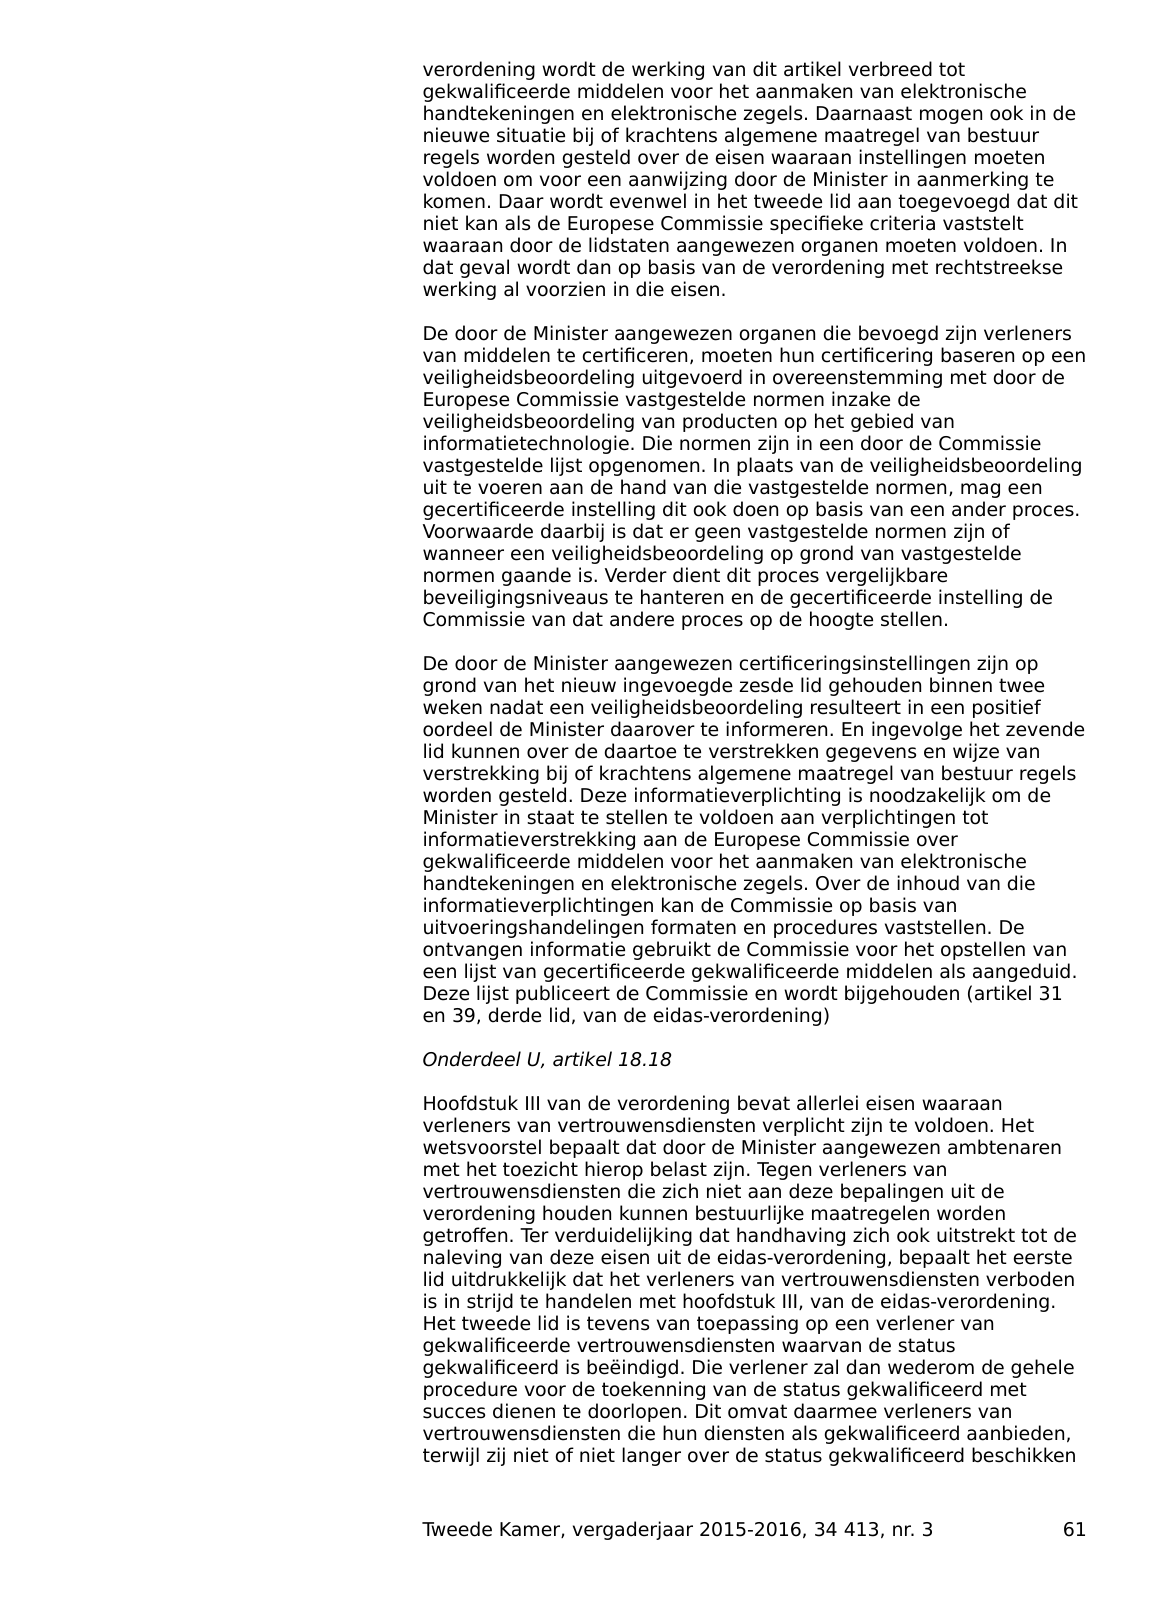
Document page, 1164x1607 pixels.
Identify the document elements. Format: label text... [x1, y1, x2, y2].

text De door de Minister aangewezen certificeringsinstellingen zijn op grond van het nieuw ingevoegde zesde lid gehouden binnen twee weken nadat een veiligheidsbeoordeling resulteert in een positief oordeel de Minister daarover te informeren. En ingevolge het zevende lid kunnen over de daartoe te verstrekken gegevens en wijze van verstrekking bij of krachtens algemene maatregel van bestuur regels worden gesteld. Deze informatieverplichting is noodzakelijk om de Minister in staat te stellen te voldoen aan verplichtingen tot informatieverstrekking aan de Europese Commissie over gekwalificeerde middelen voor het aanmaken van elektronische handtekeningen en elektronische zegels. Over de inhoud van die informatieverplichtingen kan de Commissie op basis van uitvoeringshandelingen formaten en procedures vaststellen. De ontvangen informatie gebruikt de Commissie voor het opstellen van een lijst van gecertificeerde gekwalificeerde middelen als aangeduid. Deze lijst publiceert de Commissie en wordt bijgehouden (artikel 31 en 39, derde lid, van de eidas-verordening) [422, 653, 1087, 1027]
subtitle Onderdeel U, artikel 18.18 [422, 1049, 1087, 1071]
text verordening wordt de werking van dit artikel verbreed tot gekwalificeerde middelen voor het aanmaken van elektronische handtekeningen en elektronische zegels. Daarnaast mogen ook in de nieuwe situatie bij of krachtens algemene maatregel van bestuur regels worden gesteld over de eisen waaraan instellingen moeten voldoen om voor een aanwijzing door de Minister in aanmerking te komen. Daar wordt evenwel in het tweede lid aan toegevoegd dat dit niet kan als de Europese Commissie specifieke criteria vaststelt waaraan door de lidstaten aangewezen organen moeten voldoen. In dat geval wordt dan op basis van de verordening met rechtstreekse werking al voorzien in die eisen. [422, 59, 1087, 301]
text Hoofdstuk III van de verordening bevat allerlei eisen waaraan verleners van vertrouwensdiensten verplicht zijn te voldoen. Het wetsvoorstel bepaalt dat door de Minister aangewezen ambtenaren met het toezicht hierop belast zijn. Tegen verleners van vertrouwensdiensten die zich niet aan deze bepalingen uit de verordening houden kunnen bestuurlijke maatregelen worden getroffen. Ter verduidelijking dat handhaving zich ook uitstrekt tot de naleving van deze eisen uit de eidas-verordening, bepaalt het eerste lid uitdrukkelijk dat het verleners van vertrouwensdiensten verboden is in strijd te handelen met hoofdstuk III, van de eidas-verordening. Het tweede lid is tevens van toepassing op een verlener van gekwalificeerde vertrouwensdiensten waarvan de status gekwalificeerd is beëindigd. Die verlener zal dan wederom de gehele procedure voor de toekenning van de status gekwalificeerd met succes dienen te doorlopen. Dit omvat daarmee verleners van vertrouwensdiensten die hun diensten als gekwalificeerd aanbieden, terwijl zij niet of niet langer over de status gekwalificeerd beschikken [422, 1093, 1087, 1467]
text De door de Minister aangewezen organen die bevoegd zijn verleners van middelen te certificeren, moeten hun certificering baseren op een veiligheidsbeoordeling uitgevoerd in overeenstemming met door de Europese Commissie vastgestelde normen inzake de veiligheidsbeoordeling van producten op het gebied van informatietechnologie. Die normen zijn in een door de Commissie vastgestelde lijst opgenomen. In plaats van de veiligheidsbeoordeling uit te voeren aan de hand van die vastgestelde normen, mag een gecertificeerde instelling dit ook doen op basis van een ander proces. Voorwaarde daarbij is dat er geen vastgestelde normen zijn of wanneer een veiligheidsbeoordeling op grond van vastgestelde normen gaande is. Verder dient dit proces vergelijkbare beveiligingsniveaus te hanteren en de gecertificeerde instelling de Commissie van dat andere proces op de hoogte stellen. [422, 323, 1087, 631]
